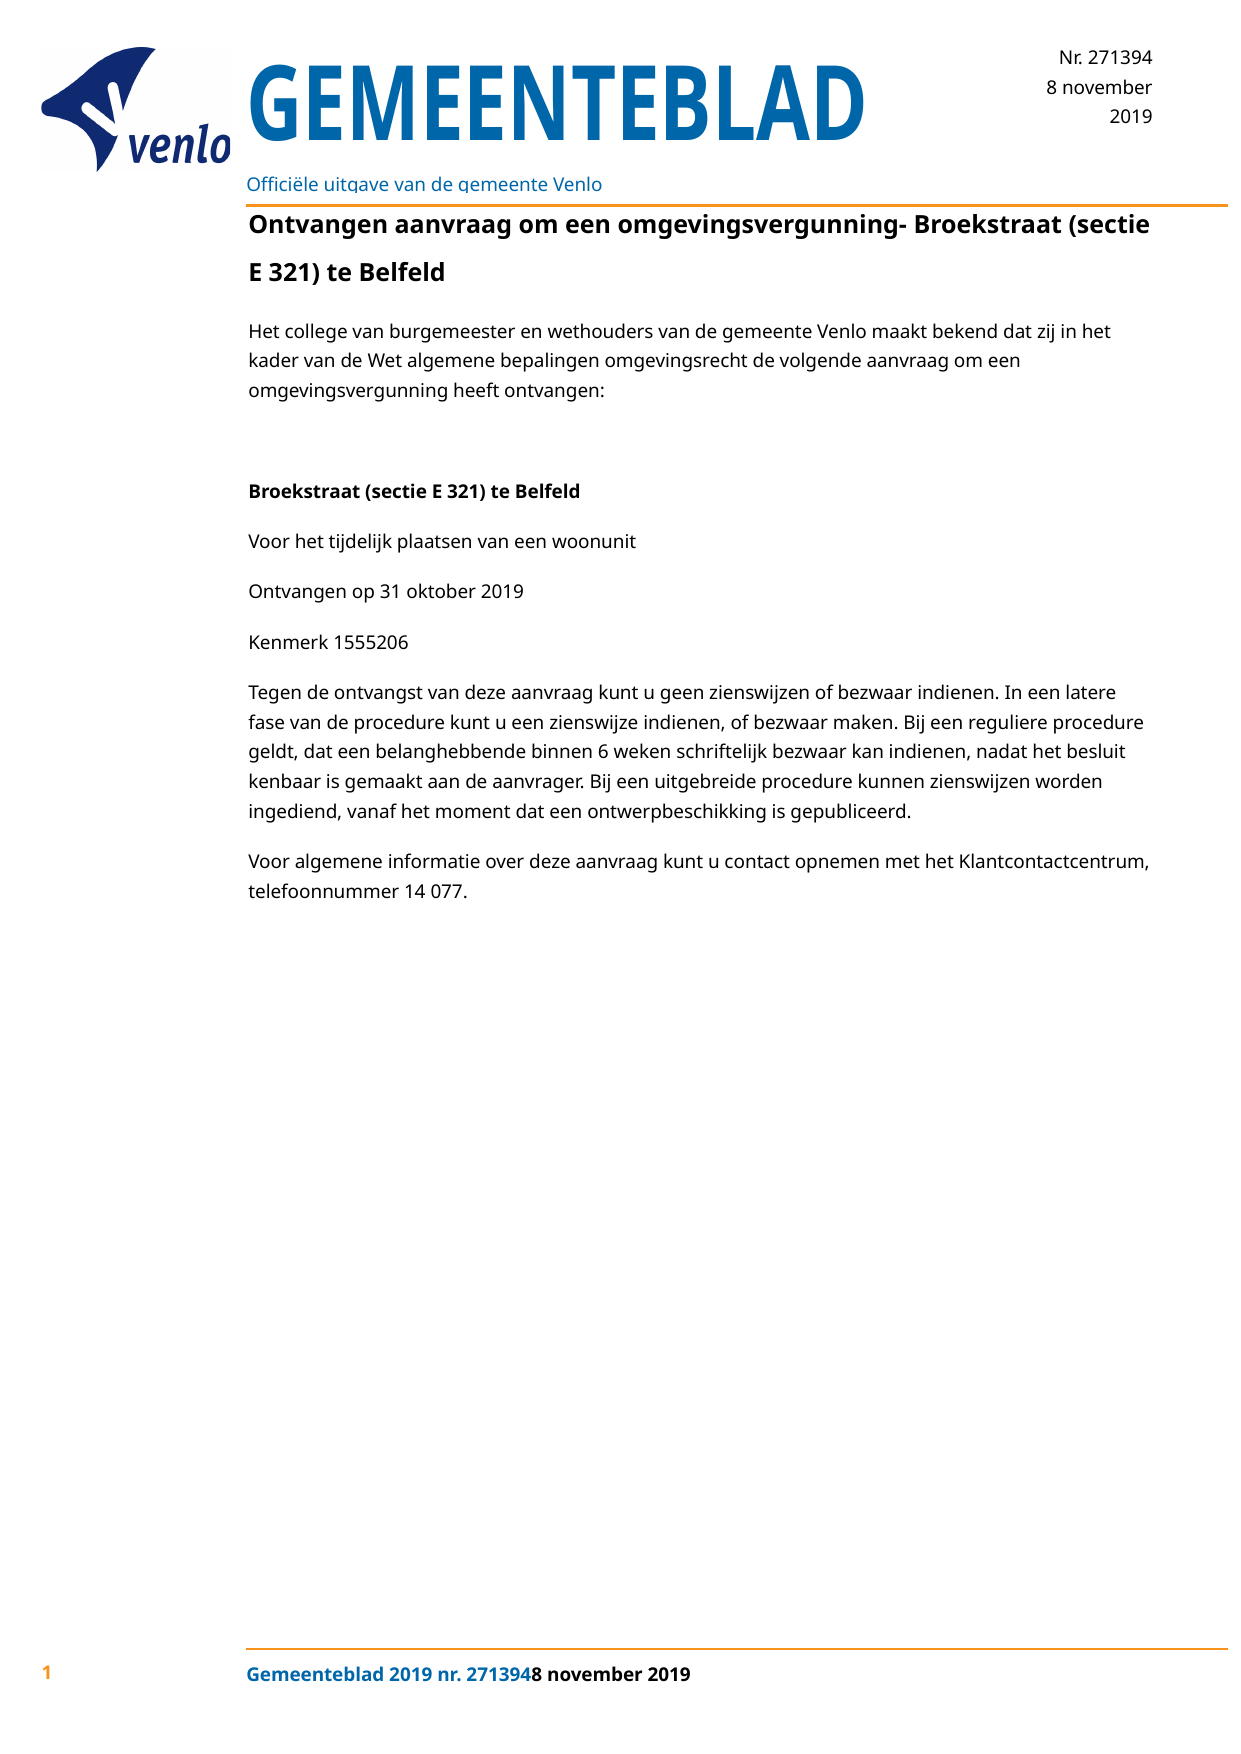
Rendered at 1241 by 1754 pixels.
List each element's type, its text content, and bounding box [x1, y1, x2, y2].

text Voor het tijdelijk plaatsen van een woonunit [248, 528, 1152, 554]
text Tegen de ontvangst van deze aanvraag kunt u geen zienswijzen of bezwaar indienen. In een latere fase van de procedure kunt u een zienswijze indienen, of bezwaar maken. Bij een reguliere procedure geldt, dat een belanghebbende binnen 6 weken schriftelijk bezwaar kan indienen, nadat het besluit kenbaar is gemaakt aan de aanvrager. Bij een uitgebreide procedure kunnen zienswijzen worden ingediend, vanaf het moment dat een ontwerpbeschikking is gepubliceerd. [248, 679, 1152, 824]
text Voor algemene informatie over deze aanvraag kunt u contact opnemen met het Klantcontactcentrum, telefoonnummer 14 077. [248, 848, 1152, 904]
text Kenmerk 1555206 [248, 629, 1152, 655]
picture [41, 47, 231, 172]
text Het college van burgemeester en wethouders van de gemeente Venlo maakt bekend dat zij in het kader van de Wet algemene bepalingen omgevingsrecht de volgende aanvraag om een omgevingsvergunning heeft ontvangen: [248, 318, 1152, 403]
text Ontvangen aanvraag om een omgevingsvergunning- Broekstraat (sectie E 321) te Belfeld [248, 207, 1152, 288]
text Broekstraat (sectie E 321) te Belfeld [248, 478, 1152, 504]
text Ontvangen op 31 oktober 2019 [248, 579, 1152, 604]
